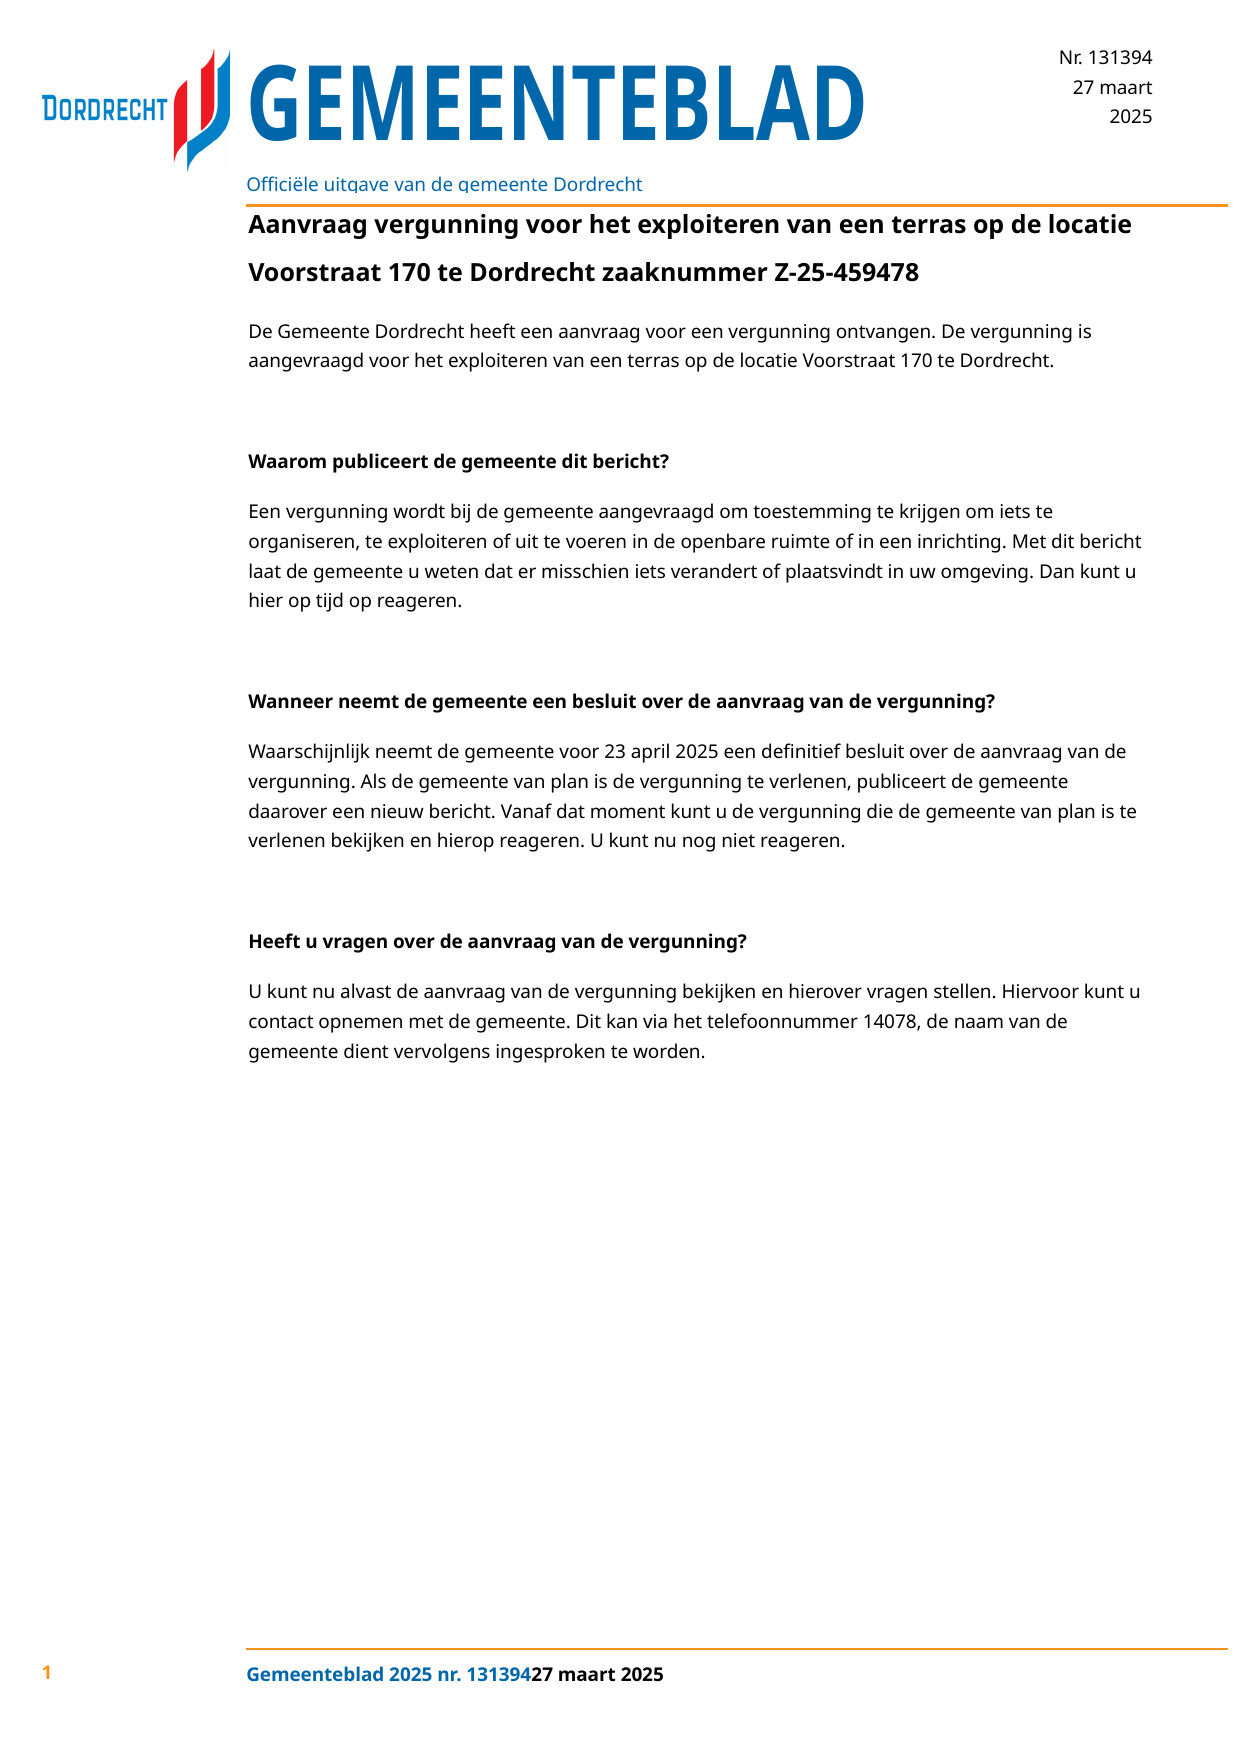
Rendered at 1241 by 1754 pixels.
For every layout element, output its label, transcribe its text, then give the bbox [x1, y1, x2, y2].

text Waarom publiceert de gemeente dit bericht? [248, 448, 1152, 474]
picture [41, 47, 231, 172]
text Wanneer neemt de gemeente een besluit over de aanvraag van de vergunning? [248, 688, 1152, 714]
text Heeft u vragen over de aanvraag van de vergunning? [248, 928, 1152, 954]
text Een vergunning wordt bij de gemeente aangevraagd om toestemming te krijgen om iets te organiseren, te exploiteren of uit te voeren in de openbare ruimte of in een inrichting. Met dit bericht laat de gemeente u weten dat er misschien iets verandert of plaatsvindt in uw omgeving. Dan kunt u hier op tijd op reageren. [248, 499, 1152, 613]
text De Gemeente Dordrecht heeft een aanvraag voor een vergunning ontvangen. De vergunning is aangevraagd voor het exploiteren van een terras op de locatie Voorstraat 170 te Dordrecht. [248, 318, 1152, 373]
text Aanvraag vergunning voor het exploiteren van een terras op de locatie Voorstraat 170 te Dordrecht zaaknummer Z-25-459478 [248, 207, 1152, 288]
text Waarschijnlijk neemt de gemeente voor 23 april 2025 een definitief besluit over de aanvraag van de vergunning. Als de gemeente van plan is de vergunning te verlenen, publiceert de gemeente daarover een nieuw bericht. Vanaf dat moment kunt u de vergunning die de gemeente van plan is te verlenen bekijken en hierop reageren. U kunt nu nog niet reageren. [248, 739, 1152, 853]
text U kunt nu alvast de aanvraag van de vergunning bekijken en hierover vragen stellen. Hiervoor kunt u contact opnemen met de gemeente. Dit kan via het telefoonnummer 14078, de naam van de gemeente dient vervolgens ingesproken te worden. [248, 979, 1152, 1064]
